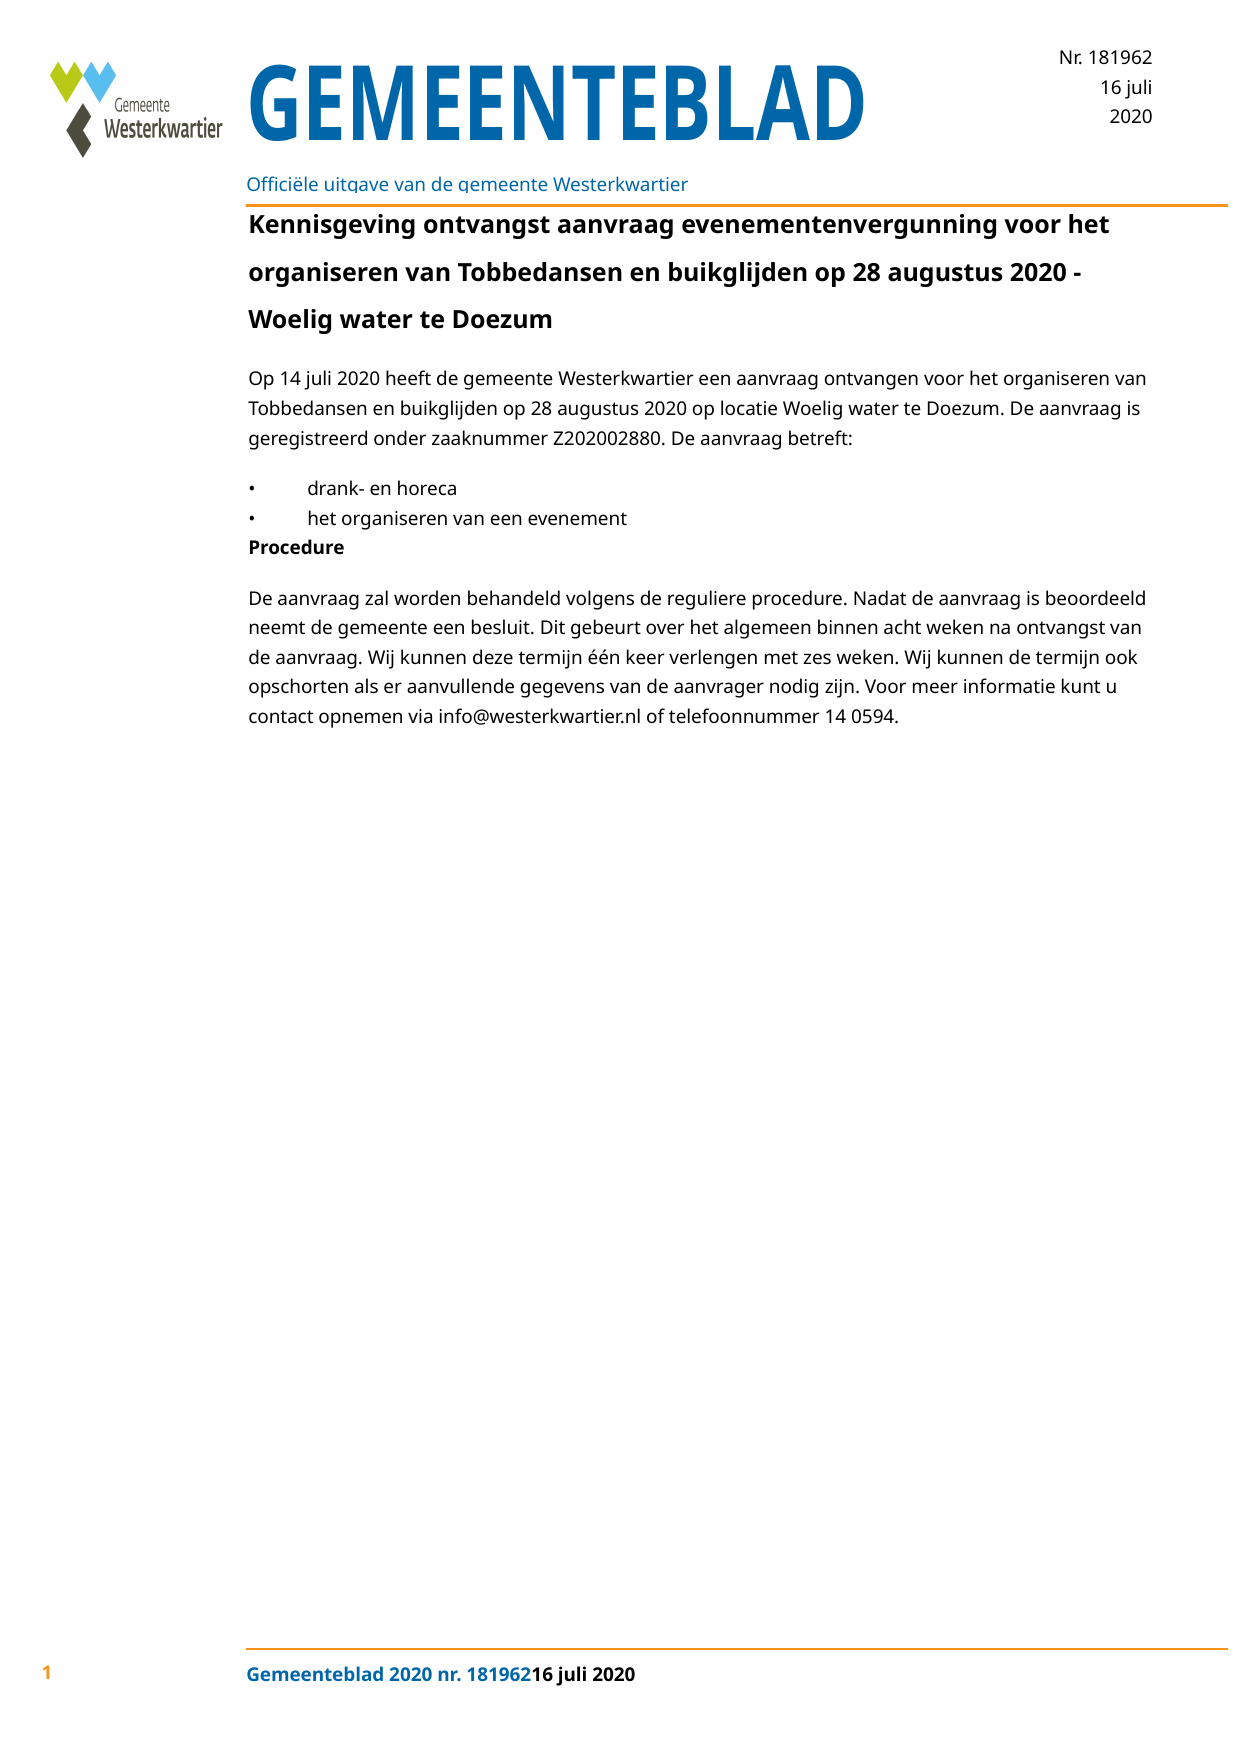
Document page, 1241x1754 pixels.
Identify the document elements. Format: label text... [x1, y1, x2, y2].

list het organiseren van een evenement [248, 505, 1152, 530]
list drank- en horeca [248, 475, 1152, 501]
text Kennisgeving ontvangst aanvraag evenementenvergunning voor het organiseren van Tobbedansen en buikglijden op 28 augustus 2020 - Woelig water te Doezum [248, 207, 1152, 336]
text Op 14 juli 2020 heeft de gemeente Westerkwartier een aanvraag ontvangen voor het organiseren van Tobbedansen en buikglijden op 28 augustus 2020 op locatie Woelig water te Doezum. De aanvraag is geregistreerd onder zaaknummer Z202002880. De aanvraag betreft: [248, 366, 1152, 450]
text Procedure [248, 534, 1152, 560]
picture [41, 47, 231, 172]
text De aanvraag zal worden behandeld volgens de reguliere procedure. Nadat de aanvraag is beoordeeld neemt de gemeente een besluit. Dit gebeurt over het algemeen binnen acht weken na ontvangst van de aanvraag. Wij kunnen deze termijn één keer verlengen met zes weken. Wij kunnen de termijn ook opschorten als er aanvullende gegevens van de aanvrager nodig zijn. Voor meer informatie kunt u contact opnemen via info@westerkwartier.nl of telefoonnummer 14 0594. [248, 585, 1152, 729]
